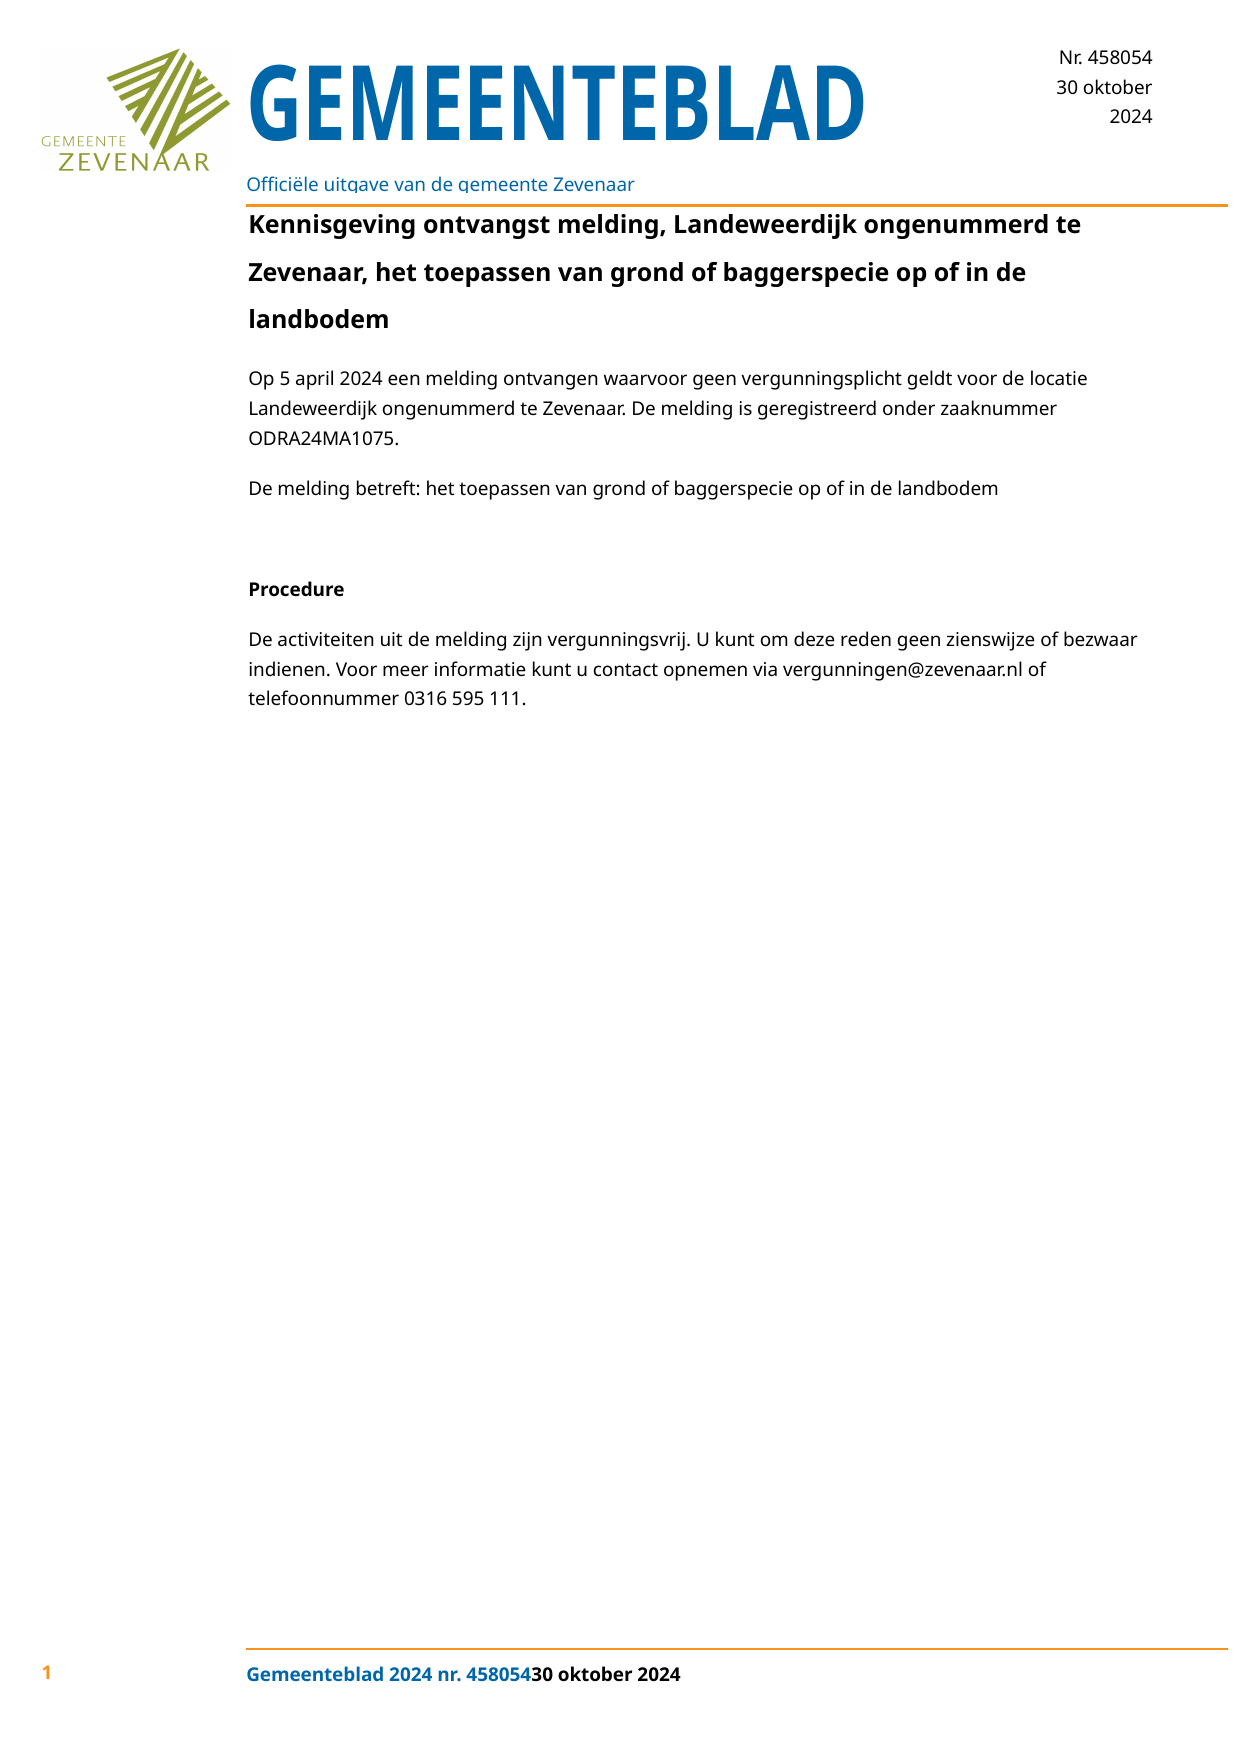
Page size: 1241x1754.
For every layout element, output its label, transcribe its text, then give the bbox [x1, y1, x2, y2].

picture [41, 47, 231, 172]
text De activiteiten uit de melding zijn vergunningsvrij. U kunt om deze reden geen zienswijze of bezwaar indienen. Voor meer informatie kunt u contact opnemen via vergunningen@zevenaar.nl of telefoonnummer 0316 595 111. [248, 626, 1152, 711]
text Op 5 april 2024 een melding ontvangen waarvoor geen vergunningsplicht geldt voor de locatie Landeweerdijk ongenummerd te Zevenaar. De melding is geregistreerd onder zaaknummer ODRA24MA1075. [248, 366, 1152, 450]
text De melding betreft: het toepassen van grond of baggerspecie op of in de landbodem [248, 475, 1152, 501]
text Procedure [248, 576, 1152, 602]
text Kennisgeving ontvangst melding, Landeweerdijk ongenummerd te Zevenaar, het toepassen van grond of baggerspecie op of in de landbodem [248, 207, 1152, 336]
